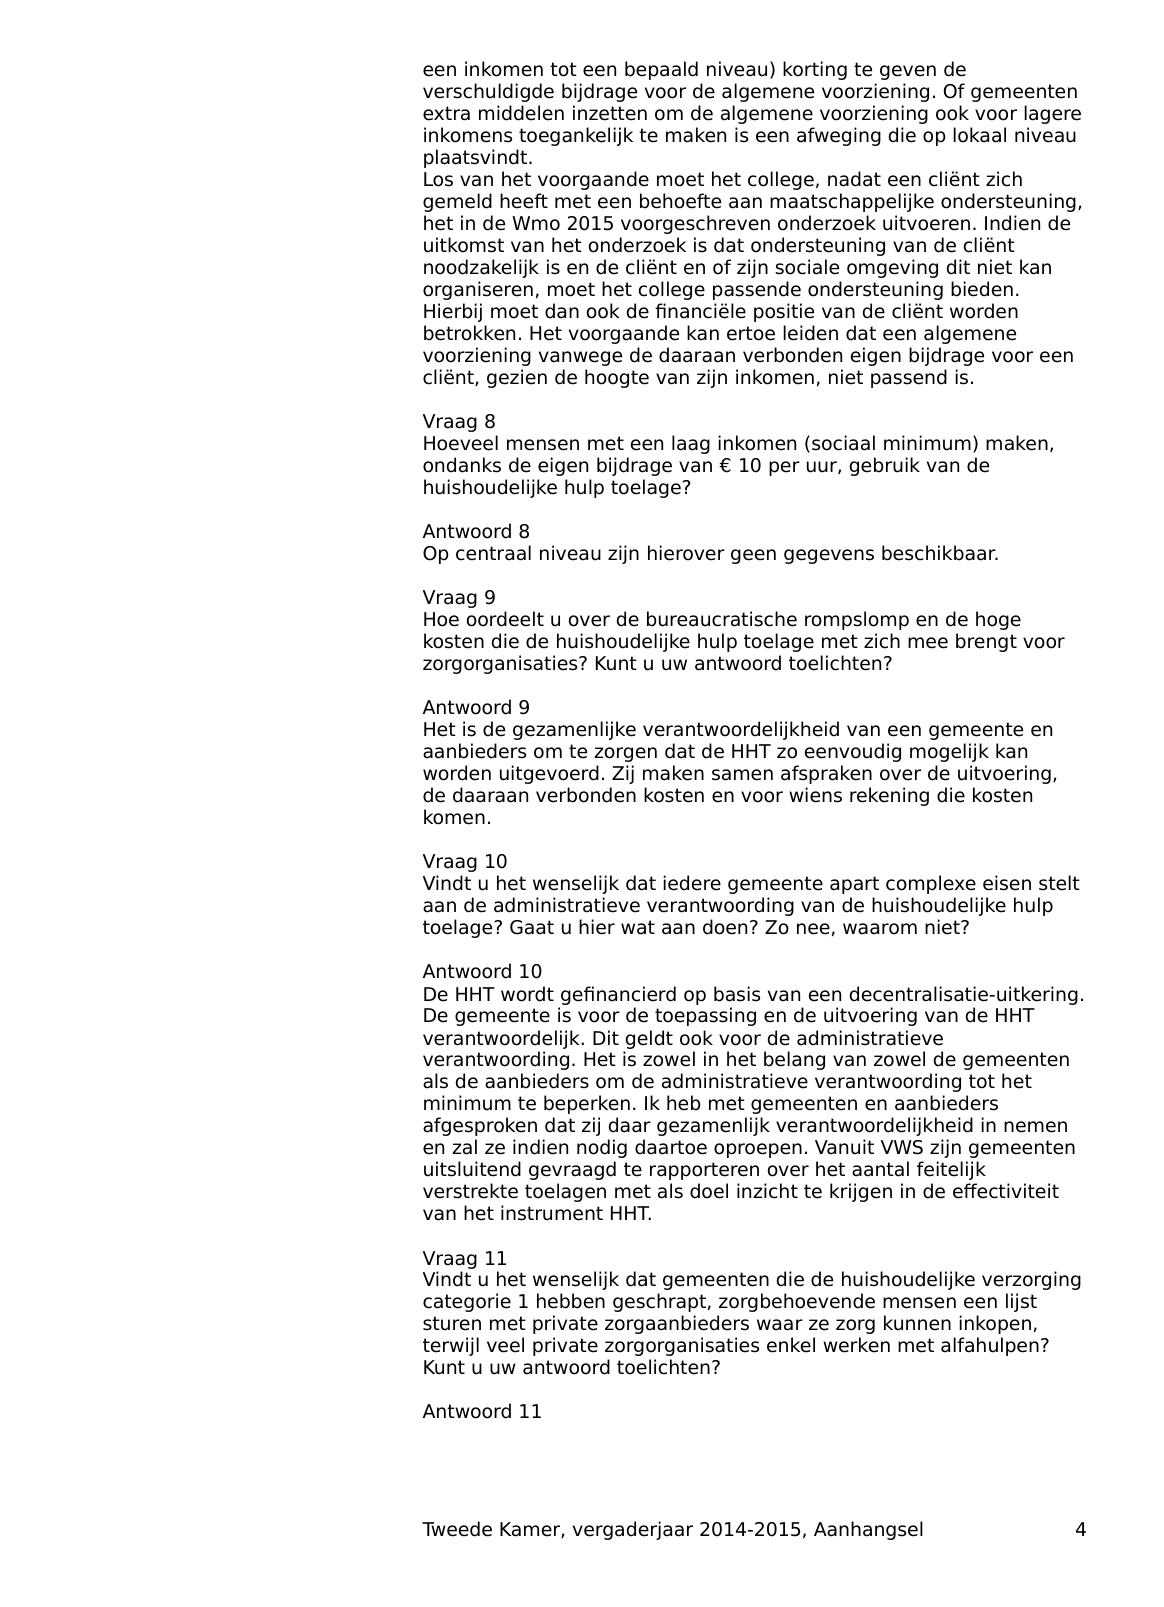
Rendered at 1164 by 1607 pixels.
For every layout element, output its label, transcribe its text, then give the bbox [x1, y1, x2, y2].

text De HHT wordt gefinancierd op basis van een decentralisatie-uitkering. De gemeente is voor de toepassing en de uitvoering van de HHT verantwoordelijk. Dit geldt ook voor de administratieve verantwoording. Het is zowel in het belang van zowel de gemeenten als de aanbieders om de administratieve verantwoording tot het minimum te beperken. Ik heb met gemeenten en aanbieders afgesproken dat zij daar gezamenlijk verantwoordelijkheid in nemen en zal ze indien nodig daartoe oproepen. Vanuit VWS zijn gemeenten uitsluitend gevraagd te rapporteren over het aantal feitelijk verstrekte toelagen met als doel inzicht te krijgen in de effectiviteit van het instrument HHT. [422, 983, 1087, 1225]
text een inkomen tot een bepaald niveau) korting te geven de verschuldigde bijdrage voor de algemene voorziening. Of gemeenten extra middelen inzetten om de algemene voorziening ook voor lagere inkomens toegankelijk te maken is een afweging die op lokaal niveau plaatsvindt. [422, 59, 1087, 169]
text Antwoord 9 [422, 697, 1087, 719]
text Hoe oordeelt u over de bureaucratische rompslomp en de hoge kosten die de huishoudelijke hulp toelage met zich mee brengt voor zorgorganisaties? Kunt u uw antwoord toelichten? [422, 609, 1087, 675]
text Los van het voorgaande moet het college, nadat een cliënt zich gemeld heeft met een behoefte aan maatschappelijke ondersteuning, het in de Wmo 2015 voorgeschreven onderzoek uitvoeren. Indien de uitkomst van het onderzoek is dat ondersteuning van de cliënt noodzakelijk is en de cliënt en of zijn sociale omgeving dit niet kan organiseren, moet het college passende ondersteuning bieden. Hierbij moet dan ook de financiële positie van de cliënt worden betrokken. Het voorgaande kan ertoe leiden dat een algemene voorziening vanwege de daaraan verbonden eigen bijdrage voor een cliënt, gezien de hoogte van zijn inkomen, niet passend is. [422, 169, 1087, 389]
text Vraag 9 [422, 587, 1087, 609]
text Vindt u het wenselijk dat iedere gemeente apart complexe eisen stelt aan de administratieve verantwoording van de huishoudelijke hulp toelage? Gaat u hier wat aan doen? Zo nee, waarom niet? [422, 873, 1087, 939]
text Antwoord 11 [422, 1401, 1087, 1423]
text Vraag 10 [422, 851, 1087, 873]
text Het is de gezamenlijke verantwoordelijkheid van een gemeente en aanbieders om te zorgen dat de HHT zo eenvoudig mogelijk kan worden uitgevoerd. Zij maken samen afspraken over de uitvoering, de daaraan verbonden kosten en voor wiens rekening die kosten komen. [422, 719, 1087, 829]
text Hoeveel mensen met een laag inkomen (sociaal minimum) maken, ondanks de eigen bijdrage van € 10 per uur, gebruik van de huishoudelijke hulp toelage? [422, 433, 1087, 499]
text Antwoord 8 [422, 521, 1087, 543]
text Vindt u het wenselijk dat gemeenten die de huishoudelijke verzorging categorie 1 hebben geschrapt, zorgbehoevende mensen een lijst sturen met private zorgaanbieders waar ze zorg kunnen inkopen, terwijl veel private zorgorganisaties enkel werken met alfahulpen? Kunt u uw antwoord toelichten? [422, 1269, 1087, 1379]
text Op centraal niveau zijn hierover geen gegevens beschikbaar. [422, 543, 1087, 565]
text Vraag 8 [422, 411, 1087, 433]
text Antwoord 10 [422, 961, 1087, 983]
text Vraag 11 [422, 1247, 1087, 1269]
